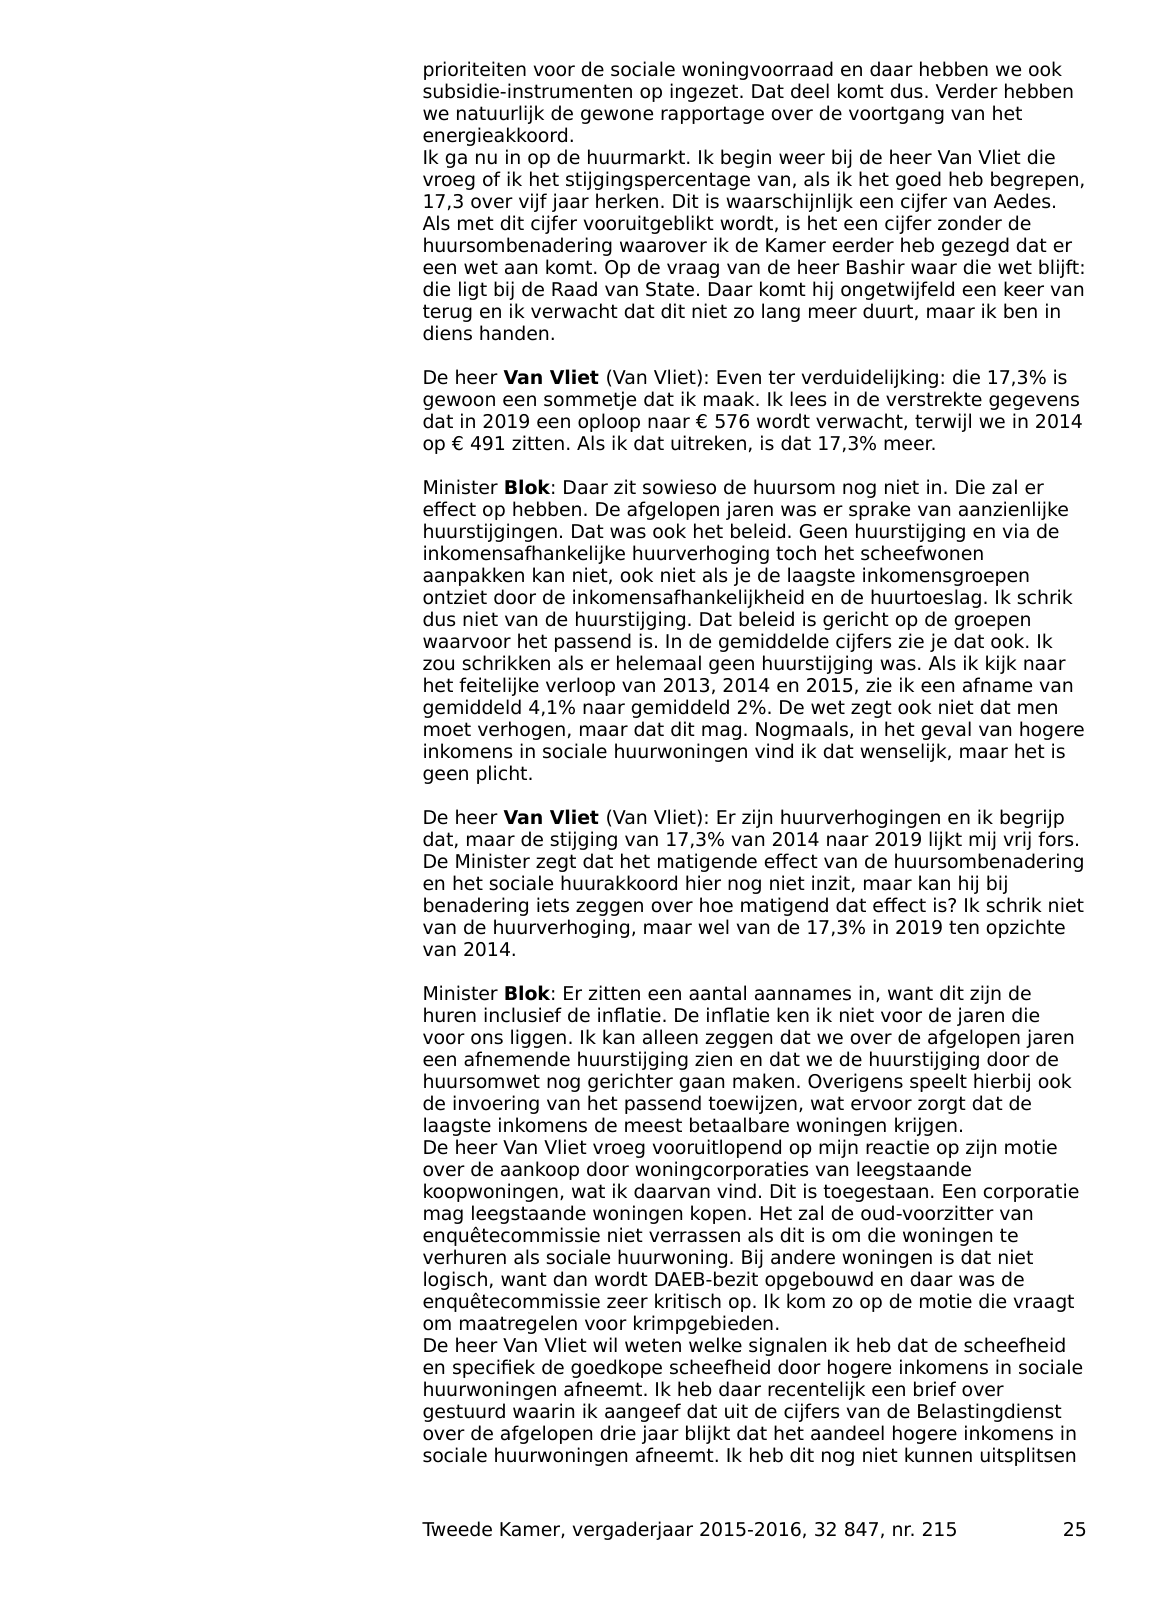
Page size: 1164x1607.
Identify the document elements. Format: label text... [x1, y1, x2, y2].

text De heer Van Vliet wil weten welke signalen ik heb dat de scheefheid en specifiek de goedkope scheefheid door hogere inkomens in sociale huurwoningen afneemt. Ik heb daar recentelijk een brief over gestuurd waarin ik aangeef dat uit de cijfers van de Belastingdienst over de afgelopen drie jaar blijkt dat het aandeel hogere inkomens in sociale huurwoningen afneemt. Ik heb dit nog niet kunnen uitsplitsen [422, 1335, 1087, 1467]
text Ik ga nu in op de huurmarkt. Ik begin weer bij de heer Van Vliet die vroeg of ik het stijgingspercentage van, als ik het goed heb begrepen, 17,3 over vijf jaar herken. Dit is waarschijnlijk een cijfer van Aedes. Als met dit cijfer vooruitgeblikt wordt, is het een cijfer zonder de huursombenadering waarover ik de Kamer eerder heb gezegd dat er een wet aan komt. Op de vraag van de heer Bashir waar die wet blijft: die ligt bij de Raad van State. Daar komt hij ongetwijfeld een keer van terug en ik verwacht dat dit niet zo lang meer duurt, maar ik ben in diens handen. [422, 147, 1087, 345]
text De heer Van Vliet (Van Vliet): Even ter verduidelijking: die 17,3% is gewoon een sommetje dat ik maak. Ik lees in de verstrekte gegevens dat in 2019 een oploop naar € 576 wordt verwacht, terwijl we in 2014 op € 491 zitten. Als ik dat uitreken, is dat 17,3% meer. [422, 367, 1087, 455]
text De heer Van Vliet vroeg vooruitlopend op mijn reactie op zijn motie over de aankoop door woningcorporaties van leegstaande koopwoningen, wat ik daarvan vind. Dit is toegestaan. Een corporatie mag leegstaande woningen kopen. Het zal de oud-voorzitter van enquêtecommissie niet verrassen als dit is om die woningen te verhuren als sociale huurwoning. Bij andere woningen is dat niet logisch, want dan wordt DAEB-bezit opgebouwd en daar was de enquêtecommissie zeer kritisch op. Ik kom zo op de motie die vraagt om maatregelen voor krimpgebieden. [422, 1137, 1087, 1335]
text Minister Blok: Daar zit sowieso de huursom nog niet in. Die zal er effect op hebben. De afgelopen jaren was er sprake van aanzienlijke huurstijgingen. Dat was ook het beleid. Geen huurstijging en via de inkomensafhankelijke huurverhoging toch het scheefwonen aanpakken kan niet, ook niet als je de laagste inkomensgroepen ontziet door de inkomensafhankelijkheid en de huurtoeslag. Ik schrik dus niet van de huurstijging. Dat beleid is gericht op de groepen waarvoor het passend is. In de gemiddelde cijfers zie je dat ook. Ik zou schrikken als er helemaal geen huurstijging was. Als ik kijk naar het feitelijke verloop van 2013, 2014 en 2015, zie ik een afname van gemiddeld 4,1% naar gemiddeld 2%. De wet zegt ook niet dat men moet verhogen, maar dat dit mag. Nogmaals, in het geval van hogere inkomens in sociale huurwoningen vind ik dat wenselijk, maar het is geen plicht. [422, 477, 1087, 785]
text De heer Van Vliet (Van Vliet): Er zijn huurverhogingen en ik begrijp dat, maar de stijging van 17,3% van 2014 naar 2019 lijkt mij vrij fors. De Minister zegt dat het matigende effect van de huursombenadering en het sociale huurakkoord hier nog niet inzit, maar kan hij bij benadering iets zeggen over hoe matigend dat effect is? Ik schrik niet van de huurverhoging, maar wel van de 17,3% in 2019 ten opzichte van 2014. [422, 807, 1087, 961]
text Minister Blok: Er zitten een aantal aannames in, want dit zijn de huren inclusief de inflatie. De inflatie ken ik niet voor de jaren die voor ons liggen. Ik kan alleen zeggen dat we over de afgelopen jaren een afnemende huurstijging zien en dat we de huurstijging door de huursomwet nog gerichter gaan maken. Overigens speelt hierbij ook de invoering van het passend toewijzen, wat ervoor zorgt dat de laagste inkomens de meest betaalbare woningen krijgen. [422, 983, 1087, 1137]
text prioriteiten voor de sociale woningvoorraad en daar hebben we ook subsidie-instrumenten op ingezet. Dat deel komt dus. Verder hebben we natuurlijk de gewone rapportage over de voortgang van het energieakkoord. [422, 59, 1087, 147]
